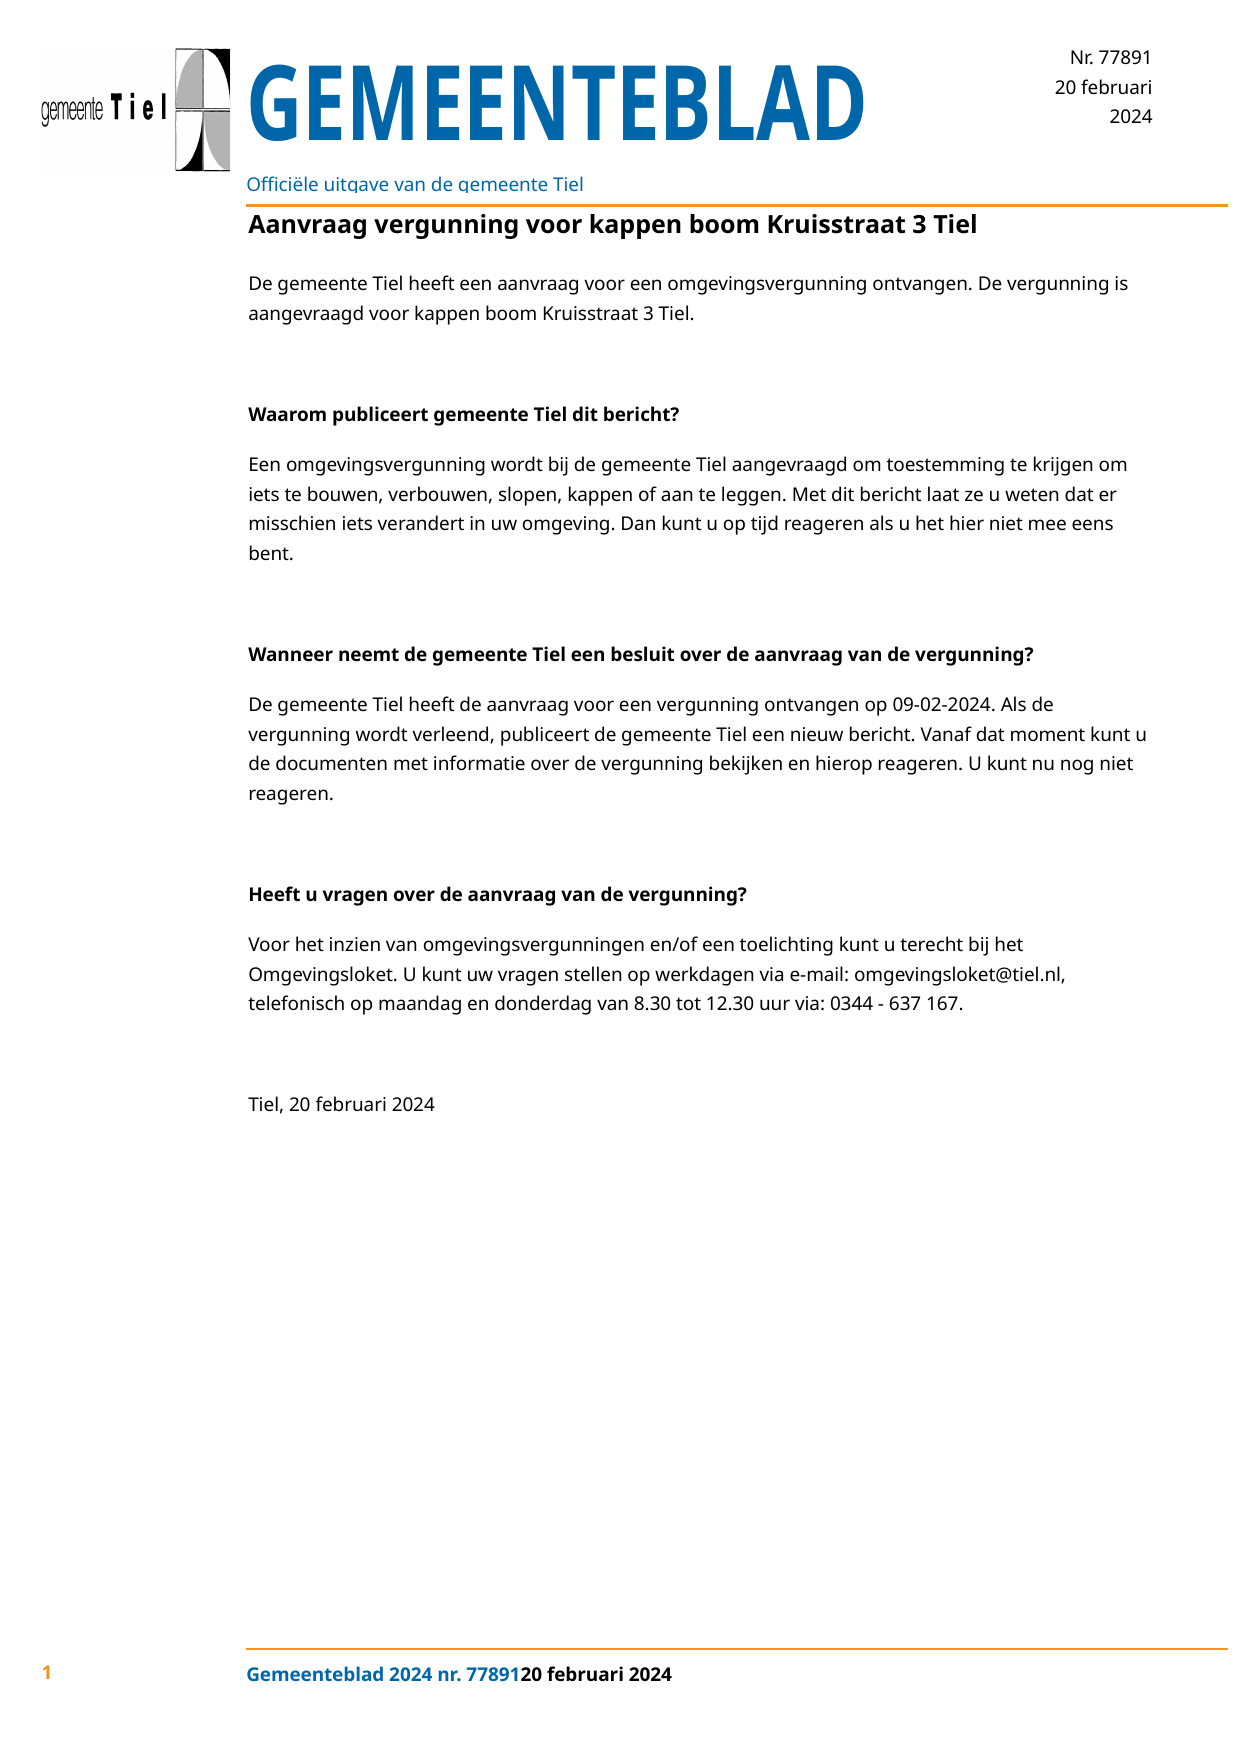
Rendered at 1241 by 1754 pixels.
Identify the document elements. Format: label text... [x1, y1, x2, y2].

text Voor het inzien van omgevingsvergunningen en/of een toelichting kunt u terecht bij het Omgevingsloket. U kunt uw vragen stellen op werkdagen via e-mail: omgevingsloket@tiel.nl, telefonisch op maandag en donderdag van 8.30 tot 12.30 uur via: 0344 - 637 167. [248, 931, 1152, 1016]
text Aanvraag vergunning voor kappen boom Kruisstraat 3 Tiel [248, 207, 1152, 241]
text De gemeente Tiel heeft een aanvraag voor een omgevingsvergunning ontvangen. De vergunning is aangevraagd voor kappen boom Kruisstraat 3 Tiel. [248, 270, 1152, 326]
text Wanneer neemt de gemeente Tiel een besluit over de aanvraag van de vergunning? [248, 641, 1152, 666]
text Waarom publiceert gemeente Tiel dit bericht? [248, 401, 1152, 426]
text De gemeente Tiel heeft de aanvraag voor een vergunning ontvangen op 09-02-2024. Als de vergunning wordt verleend, publiceert de gemeente Tiel een nieuw bericht. Vanaf dat moment kunt u de documenten met informatie over de vergunning bekijken en hierop reageren. U kunt nu nog niet reageren. [248, 691, 1152, 806]
picture [41, 47, 231, 172]
text Een omgevingsvergunning wordt bij de gemeente Tiel aangevraagd om toestemming te krijgen om iets te bouwen, verbouwen, slopen, kappen of aan te leggen. Met dit bericht laat ze u weten dat er misschien iets verandert in uw omgeving. Dan kunt u op tijd reageren als u het hier niet mee eens bent. [248, 451, 1152, 566]
text Heeft u vragen over de aanvraag van de vergunning? [248, 881, 1152, 906]
text Tiel, 20 februari 2024 [248, 1091, 1152, 1117]
